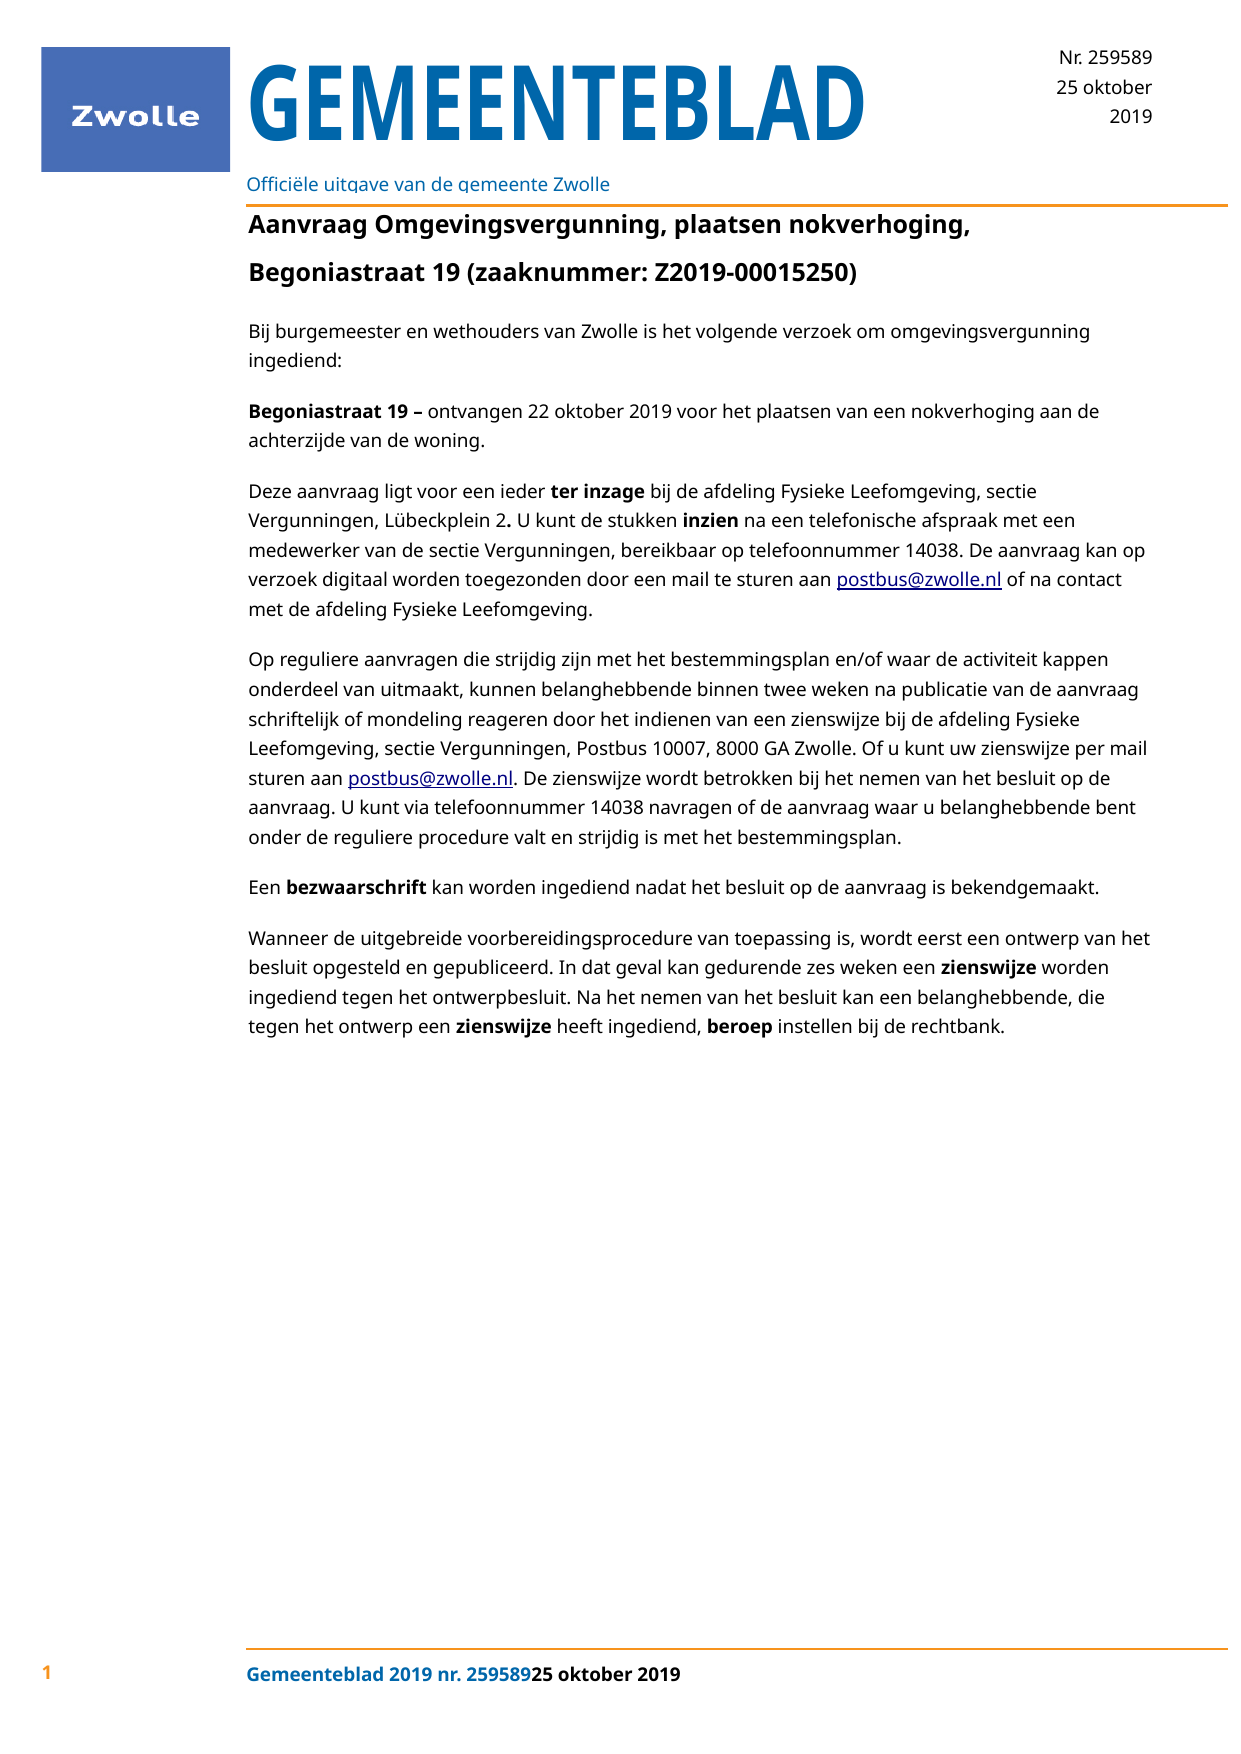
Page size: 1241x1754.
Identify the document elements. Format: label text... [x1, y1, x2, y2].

text Bij burgemeester en wethouders van Zwolle is het volgende verzoek om omgevingsvergunning ingediend: [248, 318, 1152, 373]
text Begoniastraat 19 – ontvangen 22 oktober 2019 voor het plaatsen van een nokverhoging aan de achterzijde van de woning. [248, 398, 1152, 453]
text Aanvraag Omgevingsvergunning, plaatsen nokverhoging, Begoniastraat 19 (zaaknummer: Z2019-00015250) [248, 207, 1152, 288]
text Wanneer de uitgebreide voorbereidingsprocedure van toepassing is, wordt eerst een ontwerp van het besluit opgesteld en gepubliceerd. In dat geval kan gedurende zes weken een zienswijze worden ingediend tegen het ontwerpbesluit. Na het nemen van het besluit kan een belanghebbende, die tegen het ontwerp een zienswijze heeft ingediend, beroep instellen bij de rechtbank. [248, 925, 1152, 1039]
picture [41, 47, 231, 172]
text Deze aanvraag ligt voor een ieder ter inzage bij de afdeling Fysieke Leefomgeving, sectie Vergunningen, Lübeckplein 2. U kunt de stukken inzien na een telefonische afspraak met een medewerker van de sectie Vergunningen, bereikbaar op telefoonnummer 14038. De aanvraag kan op verzoek digitaal worden toegezonden door een mail te sturen aan postbus@zwolle.nl of na contact met de afdeling Fysieke Leefomgeving. [248, 478, 1152, 622]
text Op reguliere aanvragen die strijdig zijn met het bestemmingsplan en/of waar de activiteit kappen onderdeel van uitmaakt, kunnen belanghebbende binnen twee weken na publicatie van de aanvraag schriftelijk of mondeling reageren door het indienen van een zienswijze bij de afdeling Fysieke Leefomgeving, sectie Vergunningen, Postbus 10007, 8000 GA Zwolle. Of u kunt uw zienswijze per mail sturen aan postbus@zwolle.nl. De zienswijze wordt betrokken bij het nemen van het besluit op de aanvraag. U kunt via telefoonnummer 14038 navragen of de aanvraag waar u belanghebbende bent onder de reguliere procedure valt en strijdig is met het bestemmingsplan. [248, 647, 1152, 850]
text Een bezwaarschrift kan worden ingediend nadat het besluit op de aanvraag is bekendgemaakt. [248, 874, 1152, 900]
